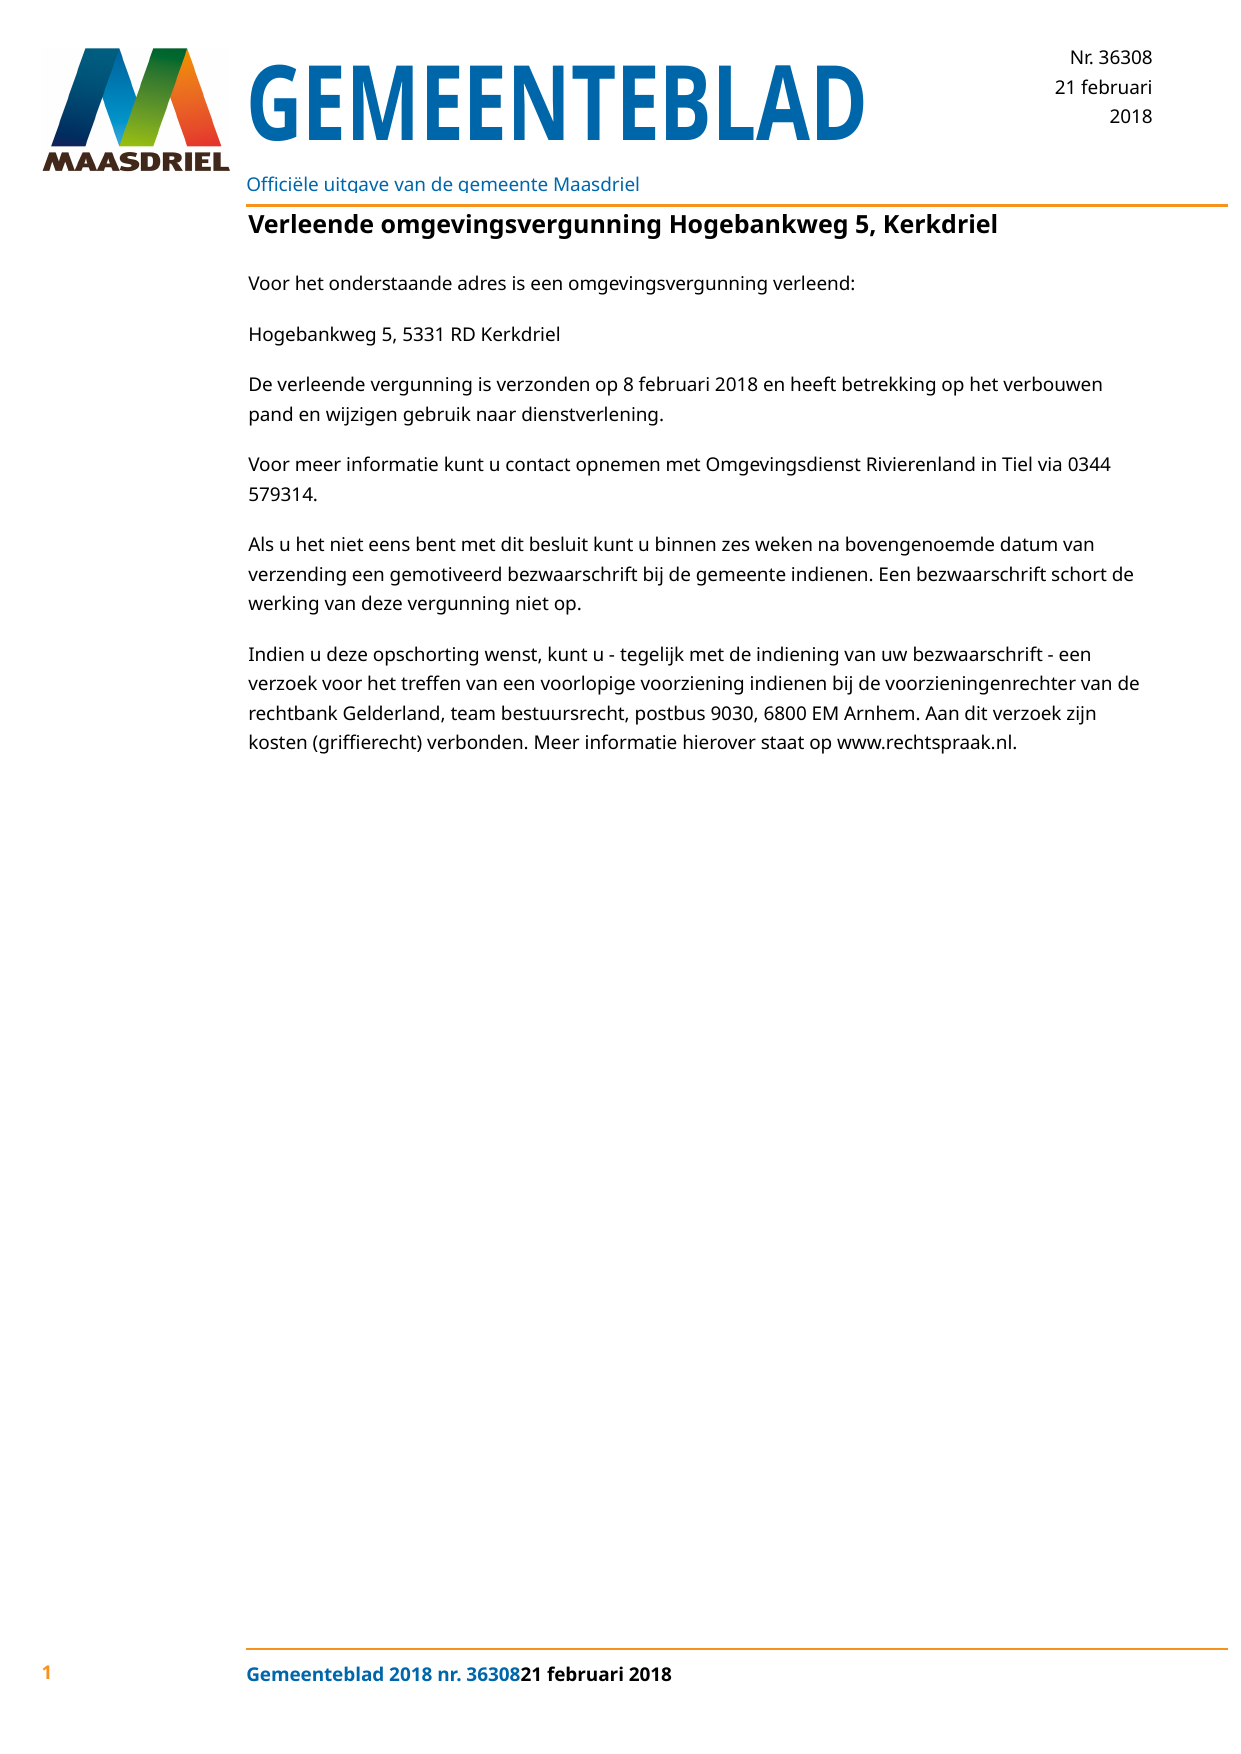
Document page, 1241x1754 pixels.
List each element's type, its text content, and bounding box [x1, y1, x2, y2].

picture [41, 47, 231, 172]
text Voor meer informatie kunt u contact opnemen met Omgevingsdienst Rivierenland in Tiel via 0344 579314. [248, 451, 1152, 506]
text Hogebankweg 5, 5331 RD Kerkdriel [248, 321, 1152, 346]
text Voor het onderstaande adres is een omgevingsvergunning verleend: [248, 270, 1152, 296]
text De verleende vergunning is verzonden op 8 februari 2018 en heeft betrekking op het verbouwen pand en wijzigen gebruik naar dienstverlening. [248, 371, 1152, 426]
text Indien u deze opschorting wenst, kunt u - tegelijk met de indiening van uw bezwaarschrift - een verzoek voor het treffen van een voorlopige voorziening indienen bij de voorzieningenrechter van de rechtbank Gelderland, team bestuursrecht, postbus 9030, 6800 EM Arnhem. Aan dit verzoek zijn kosten (griffierecht) verbonden. Meer informatie hierover staat op www.rechtspraak.nl. [248, 641, 1152, 755]
text Verleende omgevingsvergunning Hogebankweg 5, Kerkdriel [248, 207, 1152, 241]
text Als u het niet eens bent met dit besluit kunt u binnen zes weken na bovengenoemde datum van verzending een gemotiveerd bezwaarschrift bij de gemeente indienen. Een bezwaarschrift schort de werking van deze vergunning niet op. [248, 531, 1152, 616]
